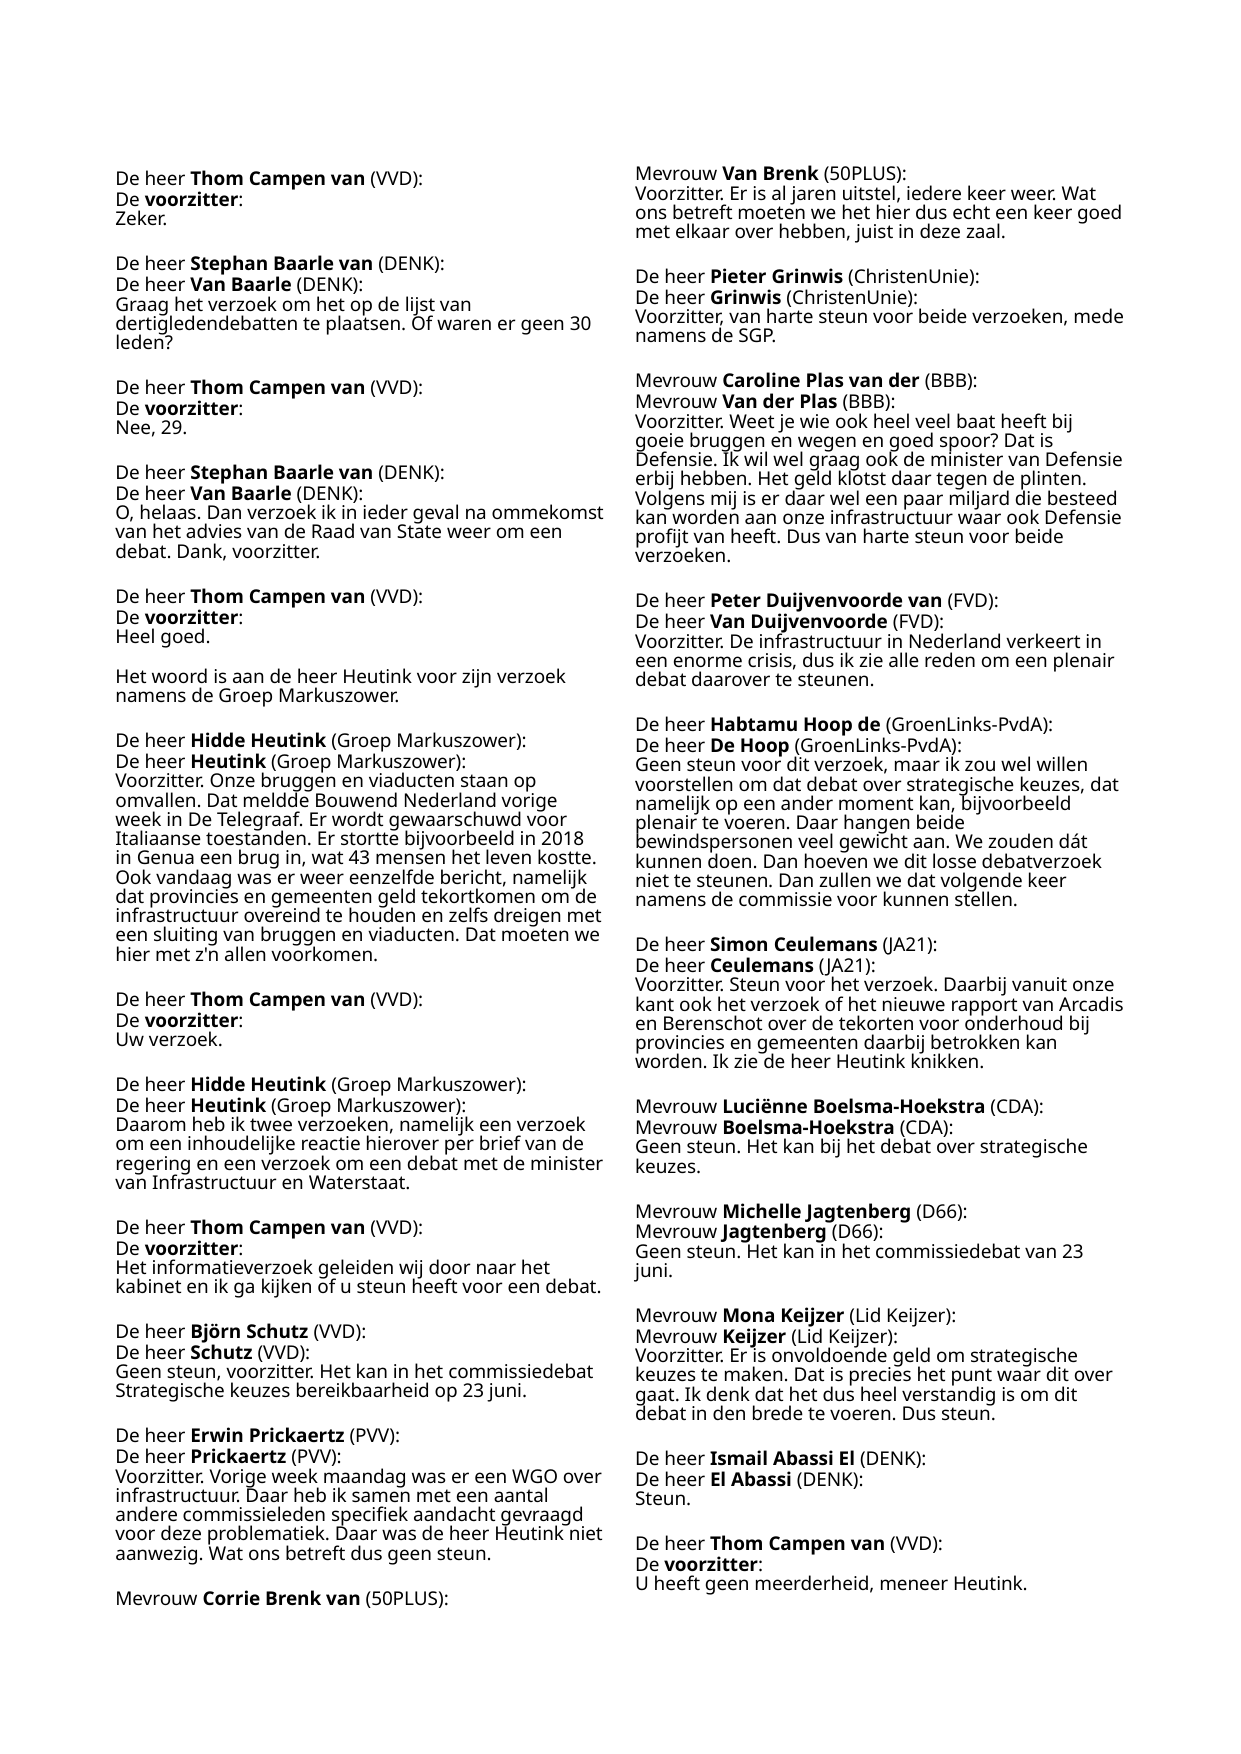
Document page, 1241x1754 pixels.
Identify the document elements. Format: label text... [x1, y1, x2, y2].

text De heer Erwin Prickaertz (PVV): [115, 1423, 605, 1448]
text Geen steun voor dit verzoek, maar ik zou wel willen voorstellen om dat debat over strategische keuzes, dat namelijk op een ander moment kan, bijvoorbeeld plenair te voeren. Daar hangen beide bewindspersonen veel gewicht aan. We zouden dát kunnen doen. Dan hoeven we dit losse debatverzoek niet te steunen. Dan zullen we dat volgende keer namens de commissie voor kunnen stellen. [635, 756, 1125, 910]
text Mevrouw Van Brenk (50PLUS): [635, 165, 1125, 184]
text De heer Schutz (VVD): [115, 1344, 605, 1363]
text De heer El Abassi (DENK): [635, 1471, 1125, 1490]
text De heer Thom Campen van (VVD): [115, 583, 605, 609]
text Mevrouw Michelle Jagtenberg (D66): [635, 1198, 1125, 1223]
text O, helaas. Dan verzoek ik in ieder geval na ommekomst van het advies van de Raad van State weer om een debat. Dank, voorzitter. [115, 504, 605, 562]
text De heer Peter Duijvenvoorde van (FVD): [635, 588, 1125, 613]
text Geen steun. Het kan bij het debat over strategische keuzes. [635, 1138, 1125, 1177]
text Voorzitter. Steun voor het verzoek. Daarbij vanuit onze kant ook het verzoek of het nieuwe rapport van Arcadis en Berenschot over de tekorten voor onderhoud bij provincies en gemeenten daarbij betrokken kan worden. Ik zie de heer Heutink knikken. [635, 976, 1125, 1073]
text De heer Thom Campen van (VVD): [115, 165, 605, 191]
text De heer Thom Campen van (VVD): [115, 1214, 605, 1239]
text Graag het verzoek om het op de lijst van dertigledendebatten te plaatsen. Of waren er geen 30 leden? [115, 296, 605, 353]
text Mevrouw Corrie Brenk van (50PLUS): [115, 1585, 605, 1611]
text De heer Hidde Heutink (Groep Markuszower): [115, 1071, 605, 1097]
text De heer Heutink (Groep Markuszower): [115, 1097, 605, 1116]
text De heer Van Duijvenvoorde (FVD): [635, 613, 1125, 633]
text De heer Björn Schutz (VVD): [115, 1318, 605, 1344]
text Voorzitter. De infrastructuur in Nederland verkeert in een enorme crisis, dus ik zie alle reden om een plenair debat daarover te steunen. [635, 633, 1125, 690]
text De heer Stephan Baarle van (DENK): [115, 459, 605, 485]
text U heeft geen meerderheid, meneer Heutink. [635, 1575, 1125, 1594]
text De heer Thom Campen van (VVD): [115, 374, 605, 400]
text Mevrouw Keijzer (Lid Keijzer): [635, 1328, 1125, 1347]
text Mevrouw Luciënne Boelsma-Hoekstra (CDA): [635, 1093, 1125, 1119]
text Heel goed. [115, 628, 605, 647]
text De heer Hidde Heutink (Groep Markuszower): [115, 727, 605, 753]
text De heer Stephan Baarle van (DENK): [115, 251, 605, 276]
text De heer Van Baarle (DENK): [115, 485, 605, 504]
text De heer De Hoop (GroenLinks-PvdA): [635, 737, 1125, 756]
text De heer Habtamu Hoop de (GroenLinks-PvdA): [635, 711, 1125, 737]
text Voorzitter, van harte steun voor beide verzoeken, mede namens de SGP. [635, 308, 1125, 347]
text De heer Ismail Abassi El (DENK): [635, 1445, 1125, 1471]
text De voorzitter: [115, 191, 605, 210]
text De heer Simon Ceulemans (JA21): [635, 931, 1125, 957]
text Geen steun. Het kan in het commissiedebat van 23 juni. [635, 1243, 1125, 1281]
text Voorzitter. Vorige week maandag was er een WGO over infrastructuur. Daar heb ik samen met een aantal andere commissieleden specifiek aandacht gevraagd voor deze problematiek. Daar was de heer Heutink niet aanwezig. Wat ons betreft dus geen steun. [115, 1468, 605, 1564]
text De voorzitter: [635, 1556, 1125, 1575]
text De voorzitter: [115, 1239, 605, 1259]
text Voorzitter. Er is al jaren uitstel, iedere keer weer. Wat ons betreft moeten we het hier dus echt een keer goed met elkaar over hebben, juist in deze zaal. [635, 184, 1125, 242]
text Mevrouw Van der Plas (BBB): [635, 393, 1125, 413]
text Het woord is aan de heer Heutink voor zijn verzoek namens de Groep Markuszower. [115, 668, 605, 706]
text De heer Prickaertz (PVV): [115, 1448, 605, 1468]
text De heer Thom Campen van (VVD): [635, 1530, 1125, 1556]
text De voorzitter: [115, 609, 605, 628]
text Voorzitter. Onze bruggen en viaducten staan op omvallen. Dat meldde Bouwend Nederland vorige week in De Telegraaf. Er wordt gewaarschuwd voor Italiaanse toestanden. Er stortte bijvoorbeeld in 2018 in Genua een brug in, wat 43 mensen het leven kostte. Ook vandaag was er weer eenzelfde bericht, namelijk dat provincies en gemeenten geld tekortkomen om de infrastructuur overeind te houden en zelfs dreigen met een sluiting van bruggen en viaducten. Dat moeten we hier met z'n allen voorkomen. [115, 772, 605, 965]
text Uw verzoek. [115, 1031, 605, 1050]
text Mevrouw Caroline Plas van der (BBB): [635, 368, 1125, 393]
text Zeker. [115, 210, 605, 230]
text De heer Van Baarle (DENK): [115, 276, 605, 296]
text De heer Heutink (Groep Markuszower): [115, 753, 605, 772]
text Voorzitter. Weet je wie ook heel veel baat heeft bij goeie bruggen en wegen en goed spoor? Dat is Defensie. Ik wil wel graag ook de minister van Defensie erbij hebben. Het geld klotst daar tegen de plinten. Volgens mij is er daar wel een paar miljard die besteed kan worden aan onze infrastructuur waar ook Defensie profijt van heeft. Dus van harte steun voor beide verzoeken. [635, 413, 1125, 567]
text Steun. [635, 1490, 1125, 1509]
text Voorzitter. Er is onvoldoende geld om strategische keuzes te maken. Dat is precies het punt waar dit over gaat. Ik denk dat het dus heel verstandig is om dit debat in den brede te voeren. Dus steun. [635, 1347, 1125, 1424]
text De heer Thom Campen van (VVD): [115, 986, 605, 1012]
text Mevrouw Jagtenberg (D66): [635, 1223, 1125, 1243]
text Mevrouw Mona Keijzer (Lid Keijzer): [635, 1302, 1125, 1328]
text De heer Pieter Grinwis (ChristenUnie): [635, 263, 1125, 289]
text De voorzitter: [115, 1012, 605, 1031]
text De heer Grinwis (ChristenUnie): [635, 289, 1125, 308]
text Geen steun, voorzitter. Het kan in het commissiedebat Strategische keuzes bereikbaarheid op 23 juni. [115, 1363, 605, 1402]
text De voorzitter: [115, 400, 605, 419]
text Daarom heb ik twee verzoeken, namelijk een verzoek om een inhoudelijke reactie hierover per brief van de regering en een verzoek om een debat met de minister van Infrastructuur en Waterstaat. [115, 1116, 605, 1193]
text Nee, 29. [115, 419, 605, 438]
text Het informatieverzoek geleiden wij door naar het kabinet en ik ga kijken of u steun heeft voor een debat. [115, 1259, 605, 1297]
text Mevrouw Boelsma-Hoekstra (CDA): [635, 1119, 1125, 1138]
text De heer Ceulemans (JA21): [635, 957, 1125, 976]
